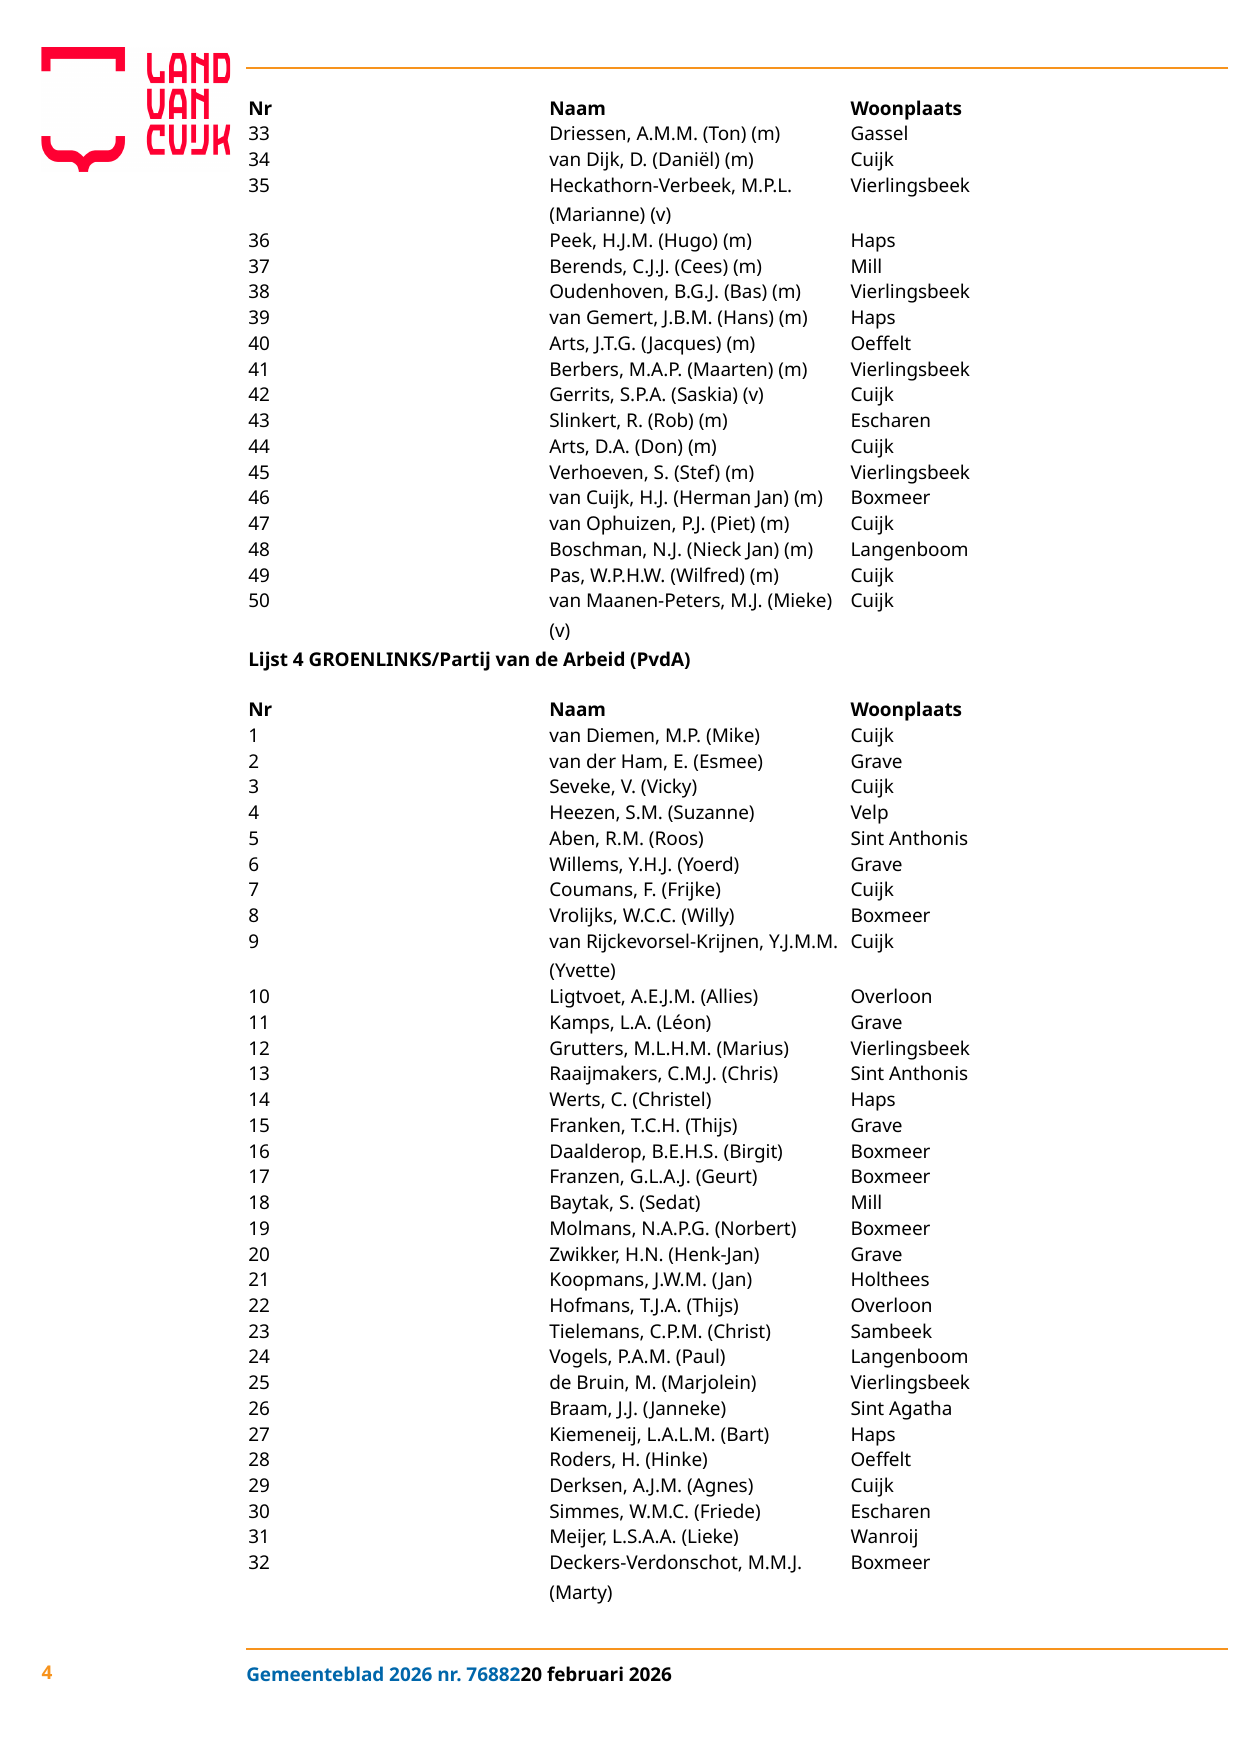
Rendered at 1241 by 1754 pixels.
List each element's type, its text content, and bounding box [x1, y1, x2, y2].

table_cell Wanroij [850, 1524, 1152, 1549]
table_cell 38 [248, 279, 549, 304]
table_cell 31 [248, 1524, 549, 1549]
table_header Nr [248, 697, 549, 722]
table_cell 18 [248, 1189, 549, 1215]
table_cell Cuijk [850, 774, 1152, 799]
table_cell 33 [248, 121, 549, 146]
table_cell Pas, W.P.H.W. (Wilfred) (m) [549, 562, 850, 587]
table_cell Vogels, P.A.M. (Paul) [549, 1344, 850, 1369]
table_cell Boxmeer [850, 1550, 1152, 1605]
table_cell Cuijk [850, 433, 1152, 459]
table_cell Boxmeer [850, 1164, 1152, 1189]
table_cell van Dijk, D. (Daniël) (m) [549, 146, 850, 172]
table_cell van Diemen, M.P. (Mike) [549, 722, 850, 748]
table_cell 11 [248, 1009, 549, 1035]
table_cell Seveke, V. (Vicky) [549, 774, 850, 799]
table_cell Deckers-Verdonschot, M.M.J. (Marty) [549, 1550, 850, 1605]
table_cell van Ophuizen, P.J. (Piet) (m) [549, 510, 850, 536]
table_cell Cuijk [850, 562, 1152, 587]
table_cell 40 [248, 330, 549, 356]
table_cell Boschman, N.J. (Nieck Jan) (m) [549, 536, 850, 562]
table_cell Cuijk [850, 146, 1152, 172]
table_cell 10 [248, 984, 549, 1009]
table_cell Cuijk [850, 928, 1152, 983]
table_cell Willems, Y.H.J. (Yoerd) [549, 851, 850, 877]
table_header Naam [549, 95, 850, 121]
table_cell Baytak, S. (Sedat) [549, 1189, 850, 1215]
table_cell Sint Agatha [850, 1395, 1152, 1421]
table_cell Aben, R.M. (Roos) [549, 825, 850, 851]
table_cell 6 [248, 851, 549, 877]
table_cell 21 [248, 1266, 549, 1292]
table_cell Gassel [850, 121, 1152, 146]
table_cell Haps [850, 305, 1152, 330]
table_cell 44 [248, 433, 549, 459]
table_cell 23 [248, 1318, 549, 1344]
table_cell 15 [248, 1112, 549, 1138]
table_header Woonplaats [850, 95, 1152, 121]
table_cell Overloon [850, 1292, 1152, 1318]
table_cell 20 [248, 1241, 549, 1266]
table_cell Cuijk [850, 1472, 1152, 1498]
table_cell Heezen, S.M. (Suzanne) [549, 800, 850, 825]
table_cell Sambeek [850, 1318, 1152, 1344]
table_cell Koopmans, J.W.M. (Jan) [549, 1266, 850, 1292]
table_cell 12 [248, 1035, 549, 1061]
table_cell 13 [248, 1061, 549, 1086]
table_cell Grave [850, 1112, 1152, 1138]
table_cell Boxmeer [850, 1215, 1152, 1241]
table_cell 16 [248, 1138, 549, 1163]
table_cell 7 [248, 877, 549, 902]
table_cell Werts, C. (Christel) [549, 1086, 850, 1112]
table_cell 27 [248, 1421, 549, 1447]
table_cell van Cuijk, H.J. (Herman Jan) (m) [549, 485, 850, 510]
table_cell 8 [248, 903, 549, 928]
table_cell van Gemert, J.B.M. (Hans) (m) [549, 305, 850, 330]
table_header Woonplaats [850, 697, 1152, 722]
table_cell 25 [248, 1369, 549, 1395]
table_cell Hofmans, T.J.A. (Thijs) [549, 1292, 850, 1318]
table_cell Haps [850, 1421, 1152, 1447]
table_cell 28 [248, 1447, 549, 1472]
table_cell 2 [248, 748, 549, 774]
table_cell Raaijmakers, C.M.J. (Chris) [549, 1061, 850, 1086]
picture [41, 47, 231, 172]
table_cell Grave [850, 1241, 1152, 1266]
table_cell 39 [248, 305, 549, 330]
table_cell Escharen [850, 1498, 1152, 1524]
table_cell 46 [248, 485, 549, 510]
table_cell Cuijk [850, 877, 1152, 902]
table_cell van Maanen-Peters, M.J. (Mieke) (v) [549, 588, 850, 643]
table_cell Franzen, G.L.A.J. (Geurt) [549, 1164, 850, 1189]
table_cell 48 [248, 536, 549, 562]
table_cell 32 [248, 1550, 549, 1605]
table_cell 50 [248, 588, 549, 643]
table_cell Arts, D.A. (Don) (m) [549, 433, 850, 459]
table_cell Vierlingsbeek [850, 1035, 1152, 1061]
table_cell 49 [248, 562, 549, 587]
table_cell Grave [850, 748, 1152, 774]
table_header Nr [248, 95, 549, 121]
table_cell Grutters, M.L.H.M. (Marius) [549, 1035, 850, 1061]
table_cell Kiemeneij, L.A.L.M. (Bart) [549, 1421, 850, 1447]
table_cell 35 [248, 172, 549, 227]
table_cell Boxmeer [850, 485, 1152, 510]
table_cell Peek, H.J.M. (Hugo) (m) [549, 227, 850, 253]
table_cell 17 [248, 1164, 549, 1189]
table_cell Roders, H. (Hinke) [549, 1447, 850, 1472]
table_cell van Rijckevorsel-Krijnen, Y.J.M.M. (Yvette) [549, 928, 850, 983]
table_cell Ligtvoet, A.E.J.M. (Allies) [549, 984, 850, 1009]
table_cell Holthees [850, 1266, 1152, 1292]
table_cell Vierlingsbeek [850, 172, 1152, 227]
table_cell Berbers, M.A.P. (Maarten) (m) [549, 356, 850, 382]
table_cell 41 [248, 356, 549, 382]
table_cell Simmes, W.M.C. (Friede) [549, 1498, 850, 1524]
table_cell 30 [248, 1498, 549, 1524]
table_cell Derksen, A.J.M. (Agnes) [549, 1472, 850, 1498]
table_cell 43 [248, 408, 549, 433]
table_cell 26 [248, 1395, 549, 1421]
table_cell Sint Anthonis [850, 1061, 1152, 1086]
table_cell Escharen [850, 408, 1152, 433]
table_cell Braam, J.J. (Janneke) [549, 1395, 850, 1421]
table_cell Haps [850, 227, 1152, 253]
table_cell 1 [248, 722, 549, 748]
table_cell 14 [248, 1086, 549, 1112]
table_cell Coumans, F. (Frijke) [549, 877, 850, 902]
table_cell 4 [248, 800, 549, 825]
table_cell Cuijk [850, 588, 1152, 643]
table_cell 29 [248, 1472, 549, 1498]
table_cell Zwikker, H.N. (Henk-Jan) [549, 1241, 850, 1266]
table_cell 19 [248, 1215, 549, 1241]
table_cell Boxmeer [850, 903, 1152, 928]
table_cell Verhoeven, S. (Stef) (m) [549, 459, 850, 484]
table_cell Mill [850, 1189, 1152, 1215]
table_cell Berends, C.J.J. (Cees) (m) [549, 253, 850, 279]
table_cell Driessen, A.M.M. (Ton) (m) [549, 121, 850, 146]
table_cell 24 [248, 1344, 549, 1369]
table_cell 34 [248, 146, 549, 172]
table_cell Cuijk [850, 382, 1152, 407]
table_cell Gerrits, S.P.A. (Saskia) (v) [549, 382, 850, 407]
table_cell Tielemans, C.P.M. (Christ) [549, 1318, 850, 1344]
table_cell Vierlingsbeek [850, 356, 1152, 382]
table_cell Oudenhoven, B.G.J. (Bas) (m) [549, 279, 850, 304]
table_cell Oeffelt [850, 1447, 1152, 1472]
table_cell Mill [850, 253, 1152, 279]
table_cell Overloon [850, 984, 1152, 1009]
table_cell Boxmeer [850, 1138, 1152, 1163]
table_cell Daalderop, B.E.H.S. (Birgit) [549, 1138, 850, 1163]
table_cell Cuijk [850, 722, 1152, 748]
table_cell Vrolijks, W.C.C. (Willy) [549, 903, 850, 928]
table_cell 5 [248, 825, 549, 851]
table_cell Langenboom [850, 1344, 1152, 1369]
table_cell Heckathorn-Verbeek, M.P.L. (Marianne) (v) [549, 172, 850, 227]
text Lijst 4 GROENLINKS/Partij van de Arbeid (PvdA) [248, 646, 1152, 672]
table_cell Meijer, L.S.A.A. (Lieke) [549, 1524, 850, 1549]
table_header Naam [549, 697, 850, 722]
table_cell 47 [248, 510, 549, 536]
table_cell Cuijk [850, 510, 1152, 536]
table_cell Sint Anthonis [850, 825, 1152, 851]
table_cell Langenboom [850, 536, 1152, 562]
table_cell Grave [850, 851, 1152, 877]
table_cell Grave [850, 1009, 1152, 1035]
table_cell 37 [248, 253, 549, 279]
table_cell Molmans, N.A.P.G. (Norbert) [549, 1215, 850, 1241]
table_cell Oeffelt [850, 330, 1152, 356]
table_cell Slinkert, R. (Rob) (m) [549, 408, 850, 433]
table_cell 36 [248, 227, 549, 253]
table_cell 3 [248, 774, 549, 799]
table_cell Vierlingsbeek [850, 279, 1152, 304]
table_cell 42 [248, 382, 549, 407]
table_cell Haps [850, 1086, 1152, 1112]
table_cell 9 [248, 928, 549, 983]
table_cell Kamps, L.A. (Léon) [549, 1009, 850, 1035]
table_cell de Bruin, M. (Marjolein) [549, 1369, 850, 1395]
table_cell Vierlingsbeek [850, 1369, 1152, 1395]
table_cell Velp [850, 800, 1152, 825]
table_cell Franken, T.C.H. (Thijs) [549, 1112, 850, 1138]
table_cell 45 [248, 459, 549, 484]
table_cell Vierlingsbeek [850, 459, 1152, 484]
table_cell 22 [248, 1292, 549, 1318]
table_cell Arts, J.T.G. (Jacques) (m) [549, 330, 850, 356]
table_cell van der Ham, E. (Esmee) [549, 748, 850, 774]
